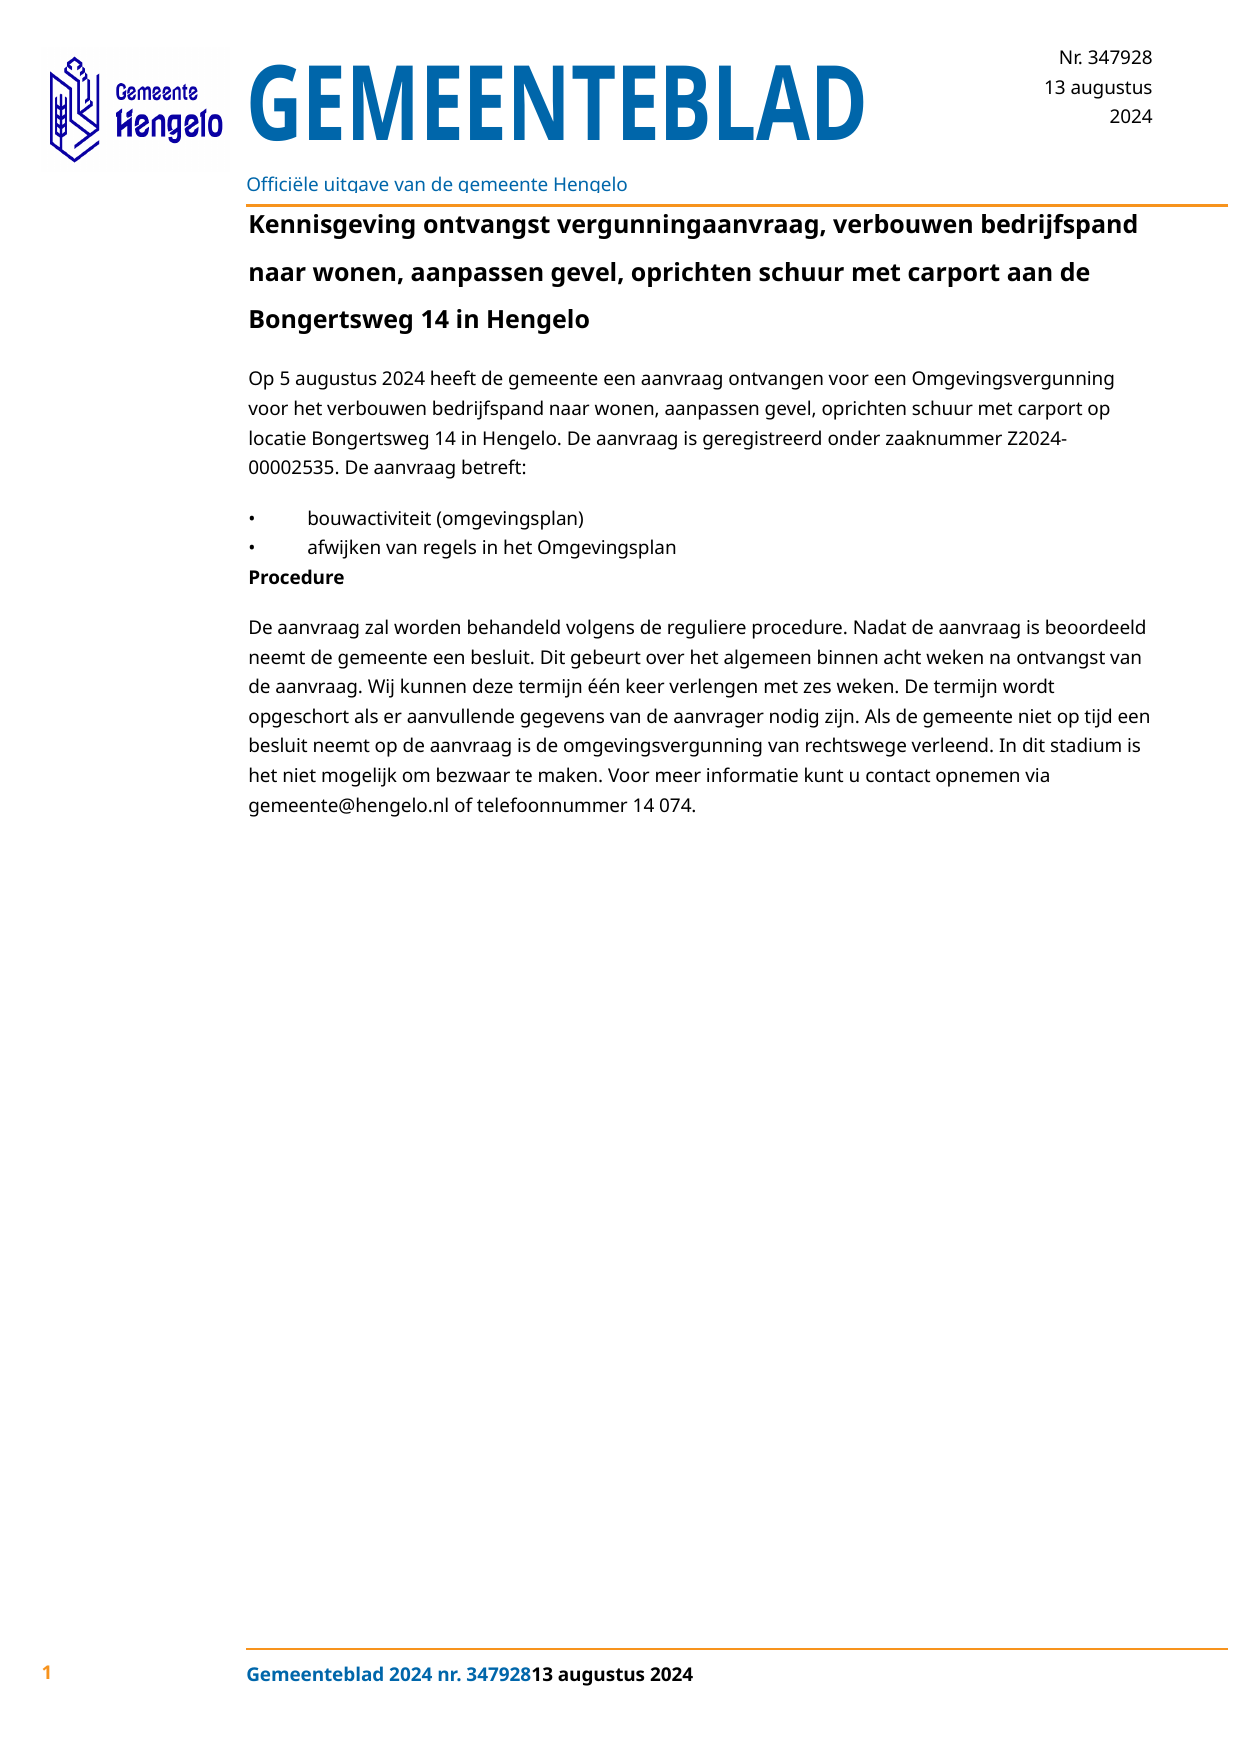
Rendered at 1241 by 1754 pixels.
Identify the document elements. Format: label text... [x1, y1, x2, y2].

text Op 5 augustus 2024 heeft de gemeente een aanvraag ontvangen voor een Omgevingsvergunning voor het verbouwen bedrijfspand naar wonen, aanpassen gevel, oprichten schuur met carport op locatie Bongertsweg 14 in Hengelo. De aanvraag is geregistreerd onder zaaknummer Z2024-00002535. De aanvraag betreft: [248, 366, 1152, 480]
list bouwactiviteit (omgevingsplan) [248, 505, 1152, 530]
text Procedure [248, 564, 1152, 589]
text De aanvraag zal worden behandeld volgens de reguliere procedure. Nadat de aanvraag is beoordeeld neemt de gemeente een besluit. Dit gebeurt over het algemeen binnen acht weken na ontvangst van de aanvraag. Wij kunnen deze termijn één keer verlengen met zes weken. De termijn wordt opgeschort als er aanvullende gegevens van de aanvrager nodig zijn. Als de gemeente niet op tijd een besluit neemt op de aanvraag is de omgevingsvergunning van rechtswege verleend. In dit stadium is het niet mogelijk om bezwaar te maken. Voor meer informatie kunt u contact opnemen via gemeente@hengelo.nl of telefoonnummer 14 074. [248, 614, 1152, 817]
picture [41, 47, 231, 172]
list afwijken van regels in het Omgevingsplan [248, 534, 1152, 560]
text Kennisgeving ontvangst vergunningaanvraag, verbouwen bedrijfspand naar wonen, aanpassen gevel, oprichten schuur met carport aan de Bongertsweg 14 in Hengelo [248, 207, 1152, 336]
